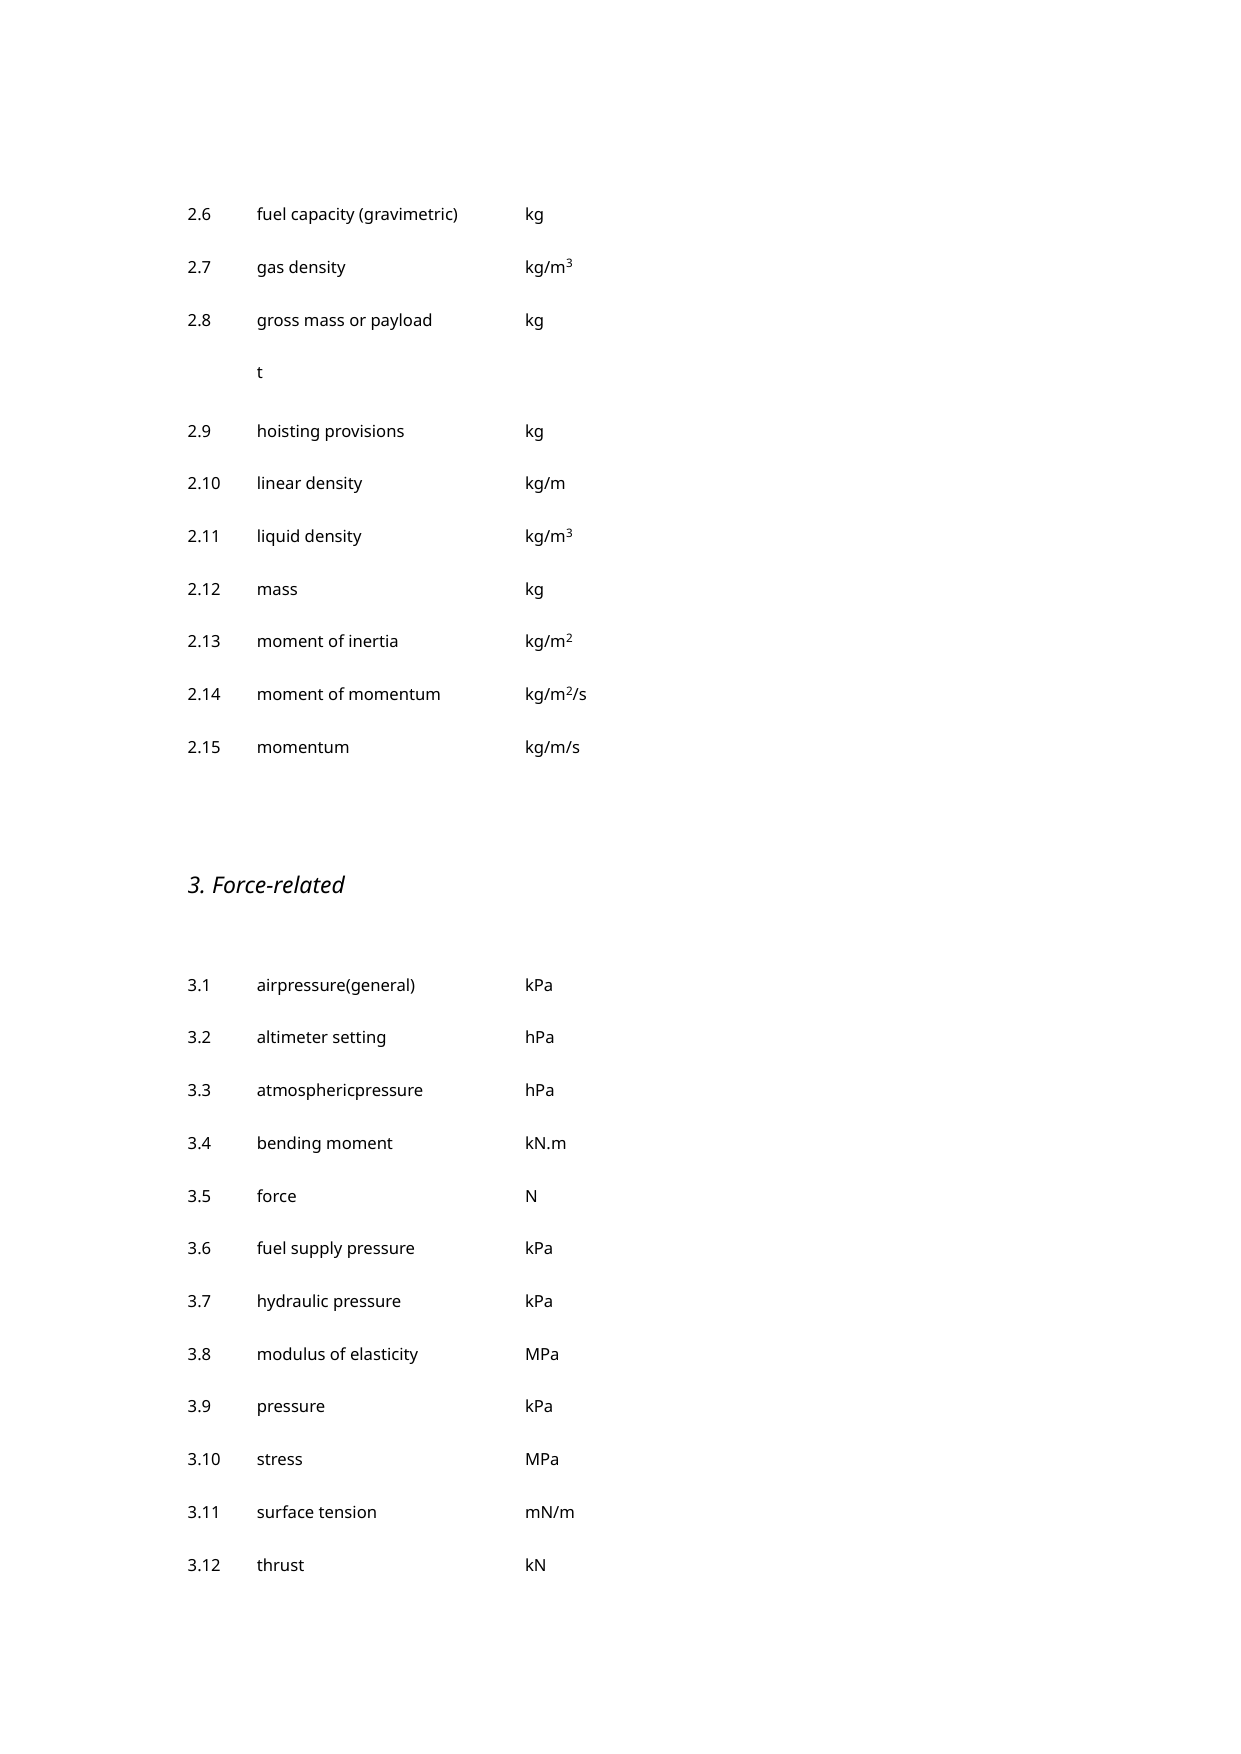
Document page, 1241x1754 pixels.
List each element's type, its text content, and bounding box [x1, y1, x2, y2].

table_cell kg [525, 203, 1053, 255]
table_cell 2.8 [188, 308, 257, 361]
table_cell 3.7 [188, 1290, 257, 1342]
table_cell hoisting provisions [257, 419, 525, 472]
table_cell mN/m [525, 1500, 1053, 1553]
table_cell N [525, 1184, 1053, 1237]
table_cell 3.10 [188, 1448, 257, 1500]
table_header airpressure(general) [257, 973, 525, 1026]
table_cell kPa [525, 1290, 1053, 1342]
table_cell kg/m/s [525, 736, 1053, 788]
table_cell 3.9 [188, 1395, 257, 1448]
table_cell MPa [525, 1448, 1053, 1500]
table_cell moment of momentum [257, 683, 525, 736]
table_cell force [257, 1184, 525, 1237]
table_cell kg/m2 [525, 630, 1053, 683]
table_cell 2.9 [188, 419, 257, 472]
table_cell 3.5 [188, 1184, 257, 1237]
table_cell bending moment [257, 1131, 525, 1184]
table_cell [525, 361, 1053, 419]
table_cell hydraulic pressure [257, 1290, 525, 1342]
table_cell [188, 150, 257, 203]
table_cell momentum [257, 736, 525, 788]
table_cell 3.8 [188, 1342, 257, 1395]
table_cell thrust [257, 1553, 525, 1576]
table_cell fuel supply pressure [257, 1237, 525, 1289]
table_cell kg/m3 [525, 525, 1053, 577]
table_cell 3.12 [188, 1553, 257, 1576]
table_cell fuel capacity (gravimetric) [257, 203, 525, 255]
table_cell kg/m [525, 472, 1053, 525]
table_cell 2.14 [188, 683, 257, 736]
table_cell t [257, 361, 525, 419]
table_cell 3.6 [188, 1237, 257, 1289]
table_cell kg [525, 308, 1053, 361]
table_cell 2.6 [188, 203, 257, 255]
table_cell 2.12 [188, 578, 257, 630]
table_cell hPa [525, 1079, 1053, 1131]
table_cell kPa [525, 1237, 1053, 1289]
table_cell 3.3 [188, 1079, 257, 1131]
table_cell [188, 361, 257, 419]
table_header 3.1 [188, 973, 257, 1026]
table_cell 2.7 [188, 255, 257, 308]
table_cell gas density [257, 255, 525, 308]
table_cell 3.2 [188, 1026, 257, 1079]
table_cell 2.10 [188, 472, 257, 525]
table_cell [257, 150, 525, 203]
table_cell [525, 150, 1053, 203]
table_cell kg [525, 578, 1053, 630]
table_cell kN.m [525, 1131, 1053, 1184]
table_cell moment of inertia [257, 630, 525, 683]
table_cell 3.11 [188, 1500, 257, 1553]
table_cell modulus of elasticity [257, 1342, 525, 1395]
table_cell kN [525, 1553, 1053, 1576]
table_cell 2.13 [188, 630, 257, 683]
table_cell atmosphericpressure [257, 1079, 525, 1131]
table_header kPa [525, 973, 1053, 1026]
table_cell surface tension [257, 1500, 525, 1553]
subtitle 3. Force-related [187, 869, 1053, 900]
table_cell kg [525, 419, 1053, 472]
table_cell mass [257, 578, 525, 630]
table_cell kg/m2/s [525, 683, 1053, 736]
table_cell altimeter setting [257, 1026, 525, 1079]
table_cell linear density [257, 472, 525, 525]
table_cell 2.11 [188, 525, 257, 577]
table_cell 2.15 [188, 736, 257, 788]
table_cell gross mass or payload [257, 308, 525, 361]
table_cell stress [257, 1448, 525, 1500]
table_cell kg/m3 [525, 255, 1053, 308]
table_cell MPa [525, 1342, 1053, 1395]
table_cell 3.4 [188, 1131, 257, 1184]
table_cell liquid density [257, 525, 525, 577]
table_cell kPa [525, 1395, 1053, 1448]
table_cell pressure [257, 1395, 525, 1448]
table_cell hPa [525, 1026, 1053, 1079]
